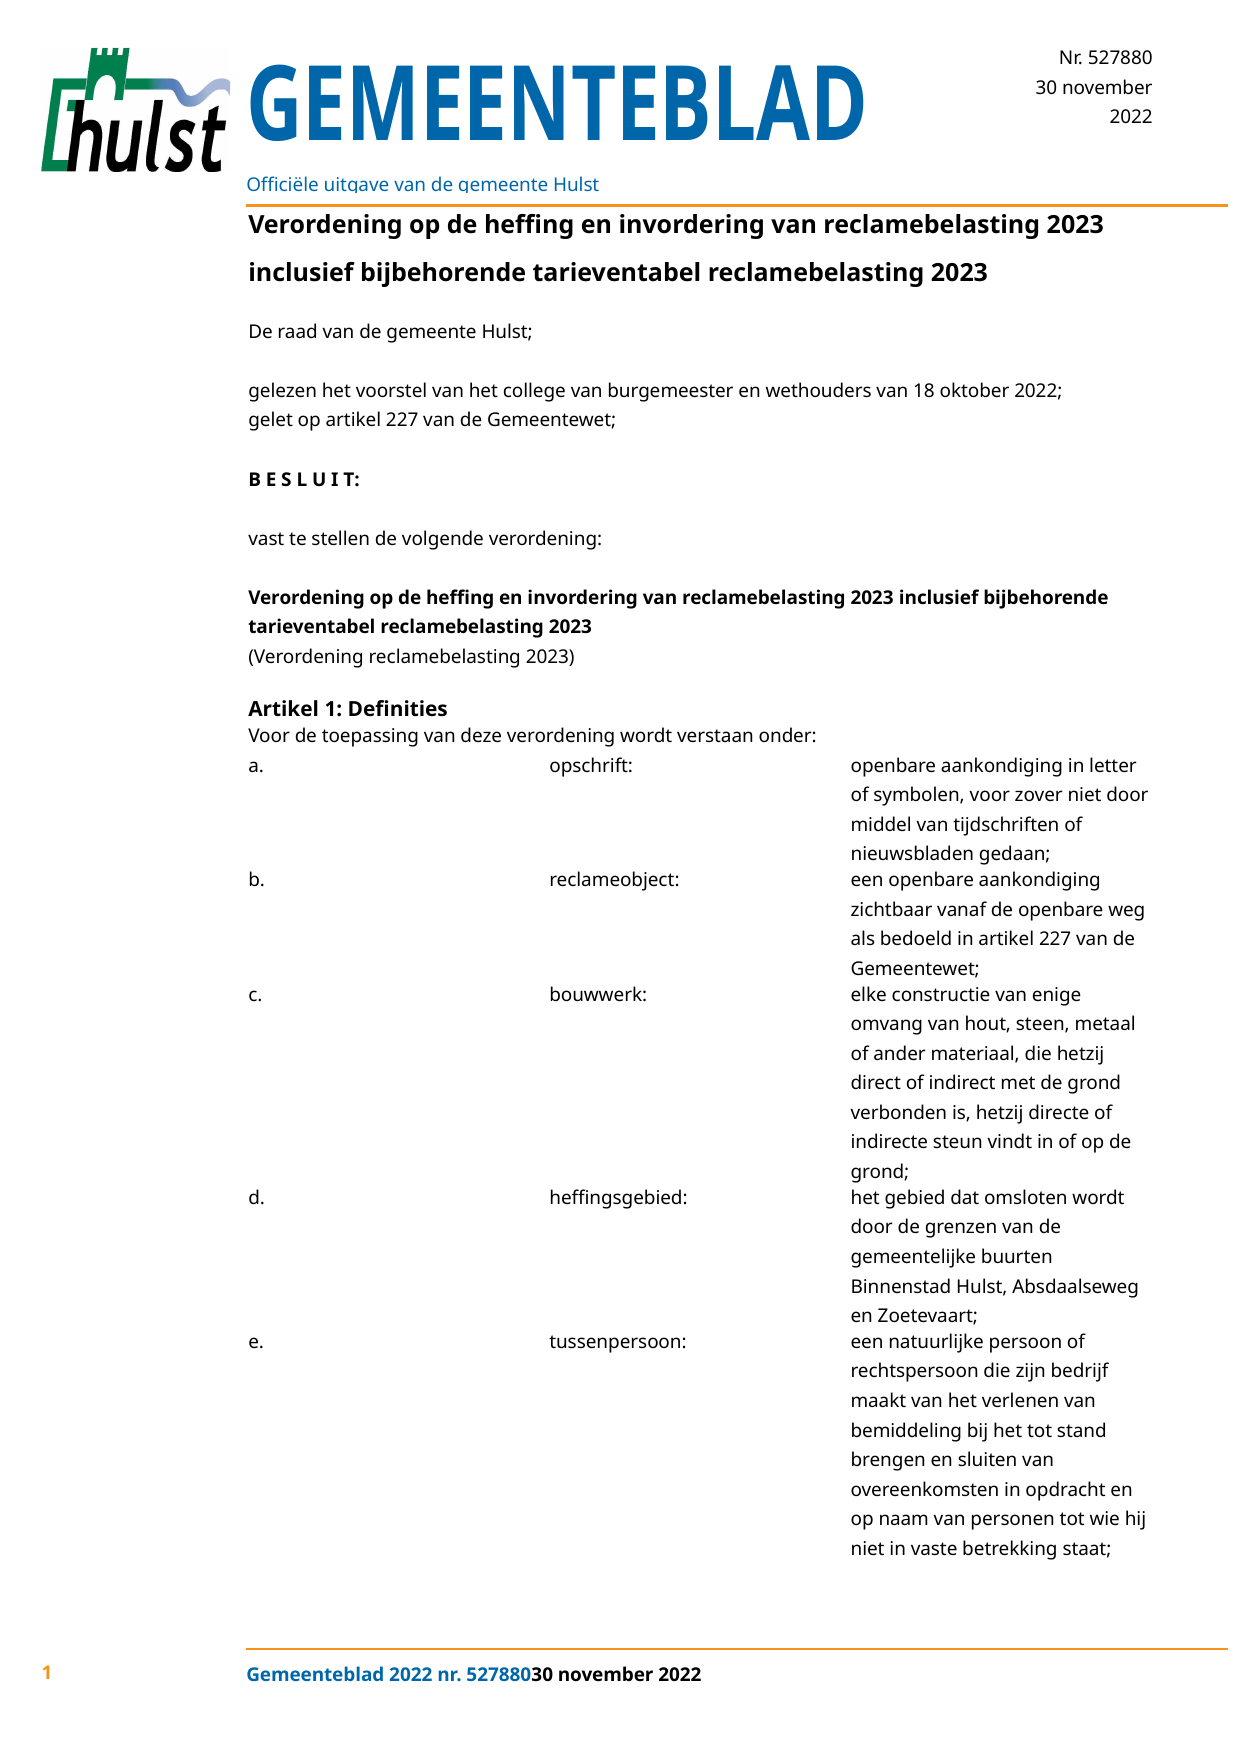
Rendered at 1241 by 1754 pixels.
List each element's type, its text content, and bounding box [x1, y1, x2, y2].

text B E S L U I T: [248, 466, 1152, 492]
text (Verordening reclamebelasting 2023) [248, 643, 1152, 669]
table_cell bouwwerk: [549, 981, 850, 1184]
table_cell heffingsgebied: [549, 1184, 850, 1328]
table_cell reclameobject: [549, 866, 850, 981]
text De raad van de gemeente Hulst; [248, 318, 1152, 344]
text Verordening op de heffing en invordering van reclamebelasting 2023 inclusief bijbehorende tarieventabel reclamebelasting 2023 [248, 207, 1152, 288]
text Verordening op de heffing en invordering van reclamebelasting 2023 inclusief bijbehorende tarieventabel reclamebelasting 2023 [248, 584, 1152, 639]
table_header openbare aankondiging in letter of symbolen, voor zover niet door middel van tijdschriften of nieuwsbladen gedaan; [850, 752, 1152, 866]
table_header a. [248, 752, 549, 866]
text gelezen het voorstel van het college van burgemeester en wethouders van 18 oktober 2022; [248, 377, 1152, 403]
table_cell d. [248, 1184, 549, 1328]
table_cell het gebied dat omsloten wordt door de grenzen van de gemeentelijke buurten Binnenstad Hulst, Absdaalseweg en Zoetevaart; [850, 1184, 1152, 1328]
table_header opschrift: [549, 752, 850, 866]
table_cell b. [248, 866, 549, 981]
table_cell een openbare aankondiging zichtbaar vanaf de openbare weg als bedoeld in artikel 227 van de Gemeentewet; [850, 866, 1152, 981]
table_cell e. [248, 1328, 549, 1561]
text Artikel 1: Definities [248, 694, 1152, 722]
picture [41, 47, 231, 172]
table_cell tussenpersoon: [549, 1328, 850, 1561]
table_cell elke constructie van enige omvang van hout, steen, metaal of ander materiaal, die hetzij direct of indirect met de grond verbonden is, hetzij directe of indirecte steun vindt in of op de grond; [850, 981, 1152, 1184]
table_cell een natuurlijke persoon of rechtspersoon die zijn bedrijf maakt van het verlenen van bemiddeling bij het tot stand brengen en sluiten van overeenkomsten in opdracht en op naam van personen tot wie hij niet in vaste betrekking staat; [850, 1328, 1152, 1561]
text gelet op artikel 227 van de Gemeentewet; [248, 407, 1152, 432]
text Voor de toepassing van deze verordening wordt verstaan onder: [248, 722, 1152, 748]
text vast te stellen de volgende verordening: [248, 525, 1152, 551]
table_cell c. [248, 981, 549, 1184]
